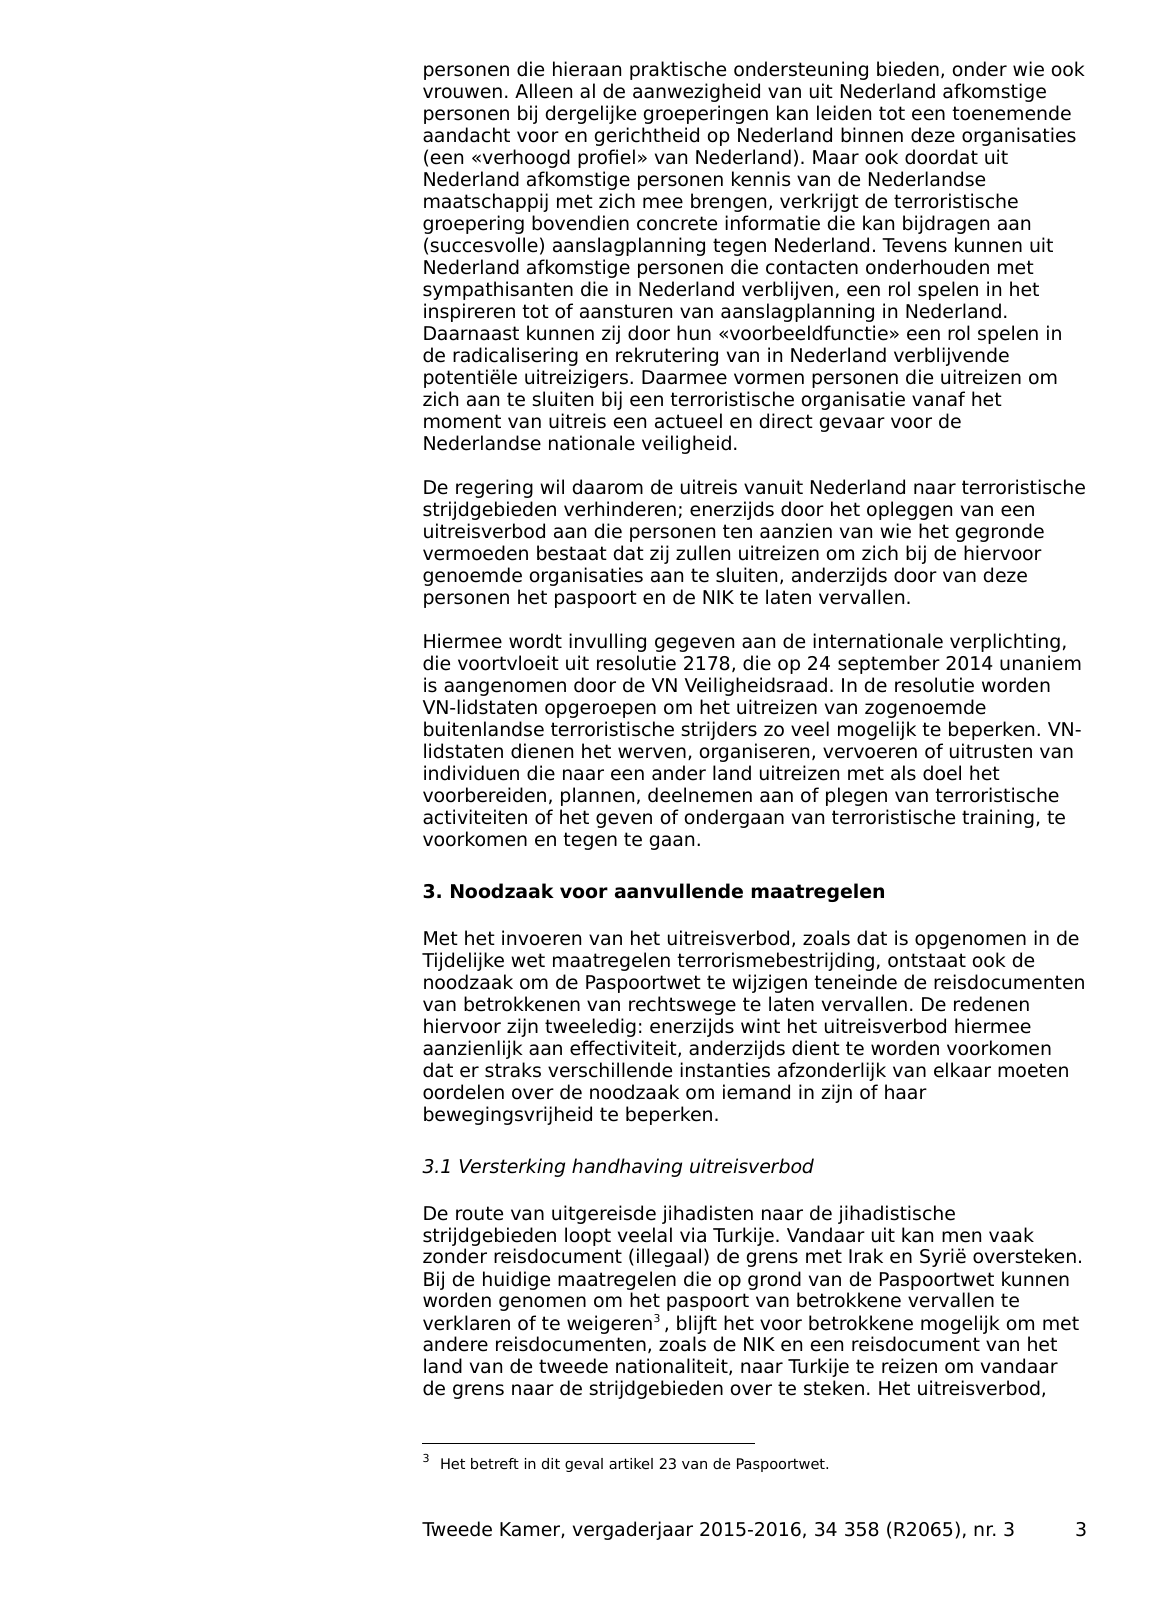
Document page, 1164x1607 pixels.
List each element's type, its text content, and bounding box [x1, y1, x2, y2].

text De route van uitgereisde jihadisten naar de jihadistische strijdgebieden loopt veelal via Turkije. Vandaar uit kan men vaak zonder reisdocument (illegaal) de grens met Irak en Syrië oversteken. Bij de huidige maatregelen die op grond van de Paspoortwet kunnen worden genomen om het paspoort van betrokkene vervallen te verklaren of te weigeren, blijft het voor betrokkene mogelijk om met andere reisdocumenten, zoals de NIK en een reisdocument van het land van de tweede nationaliteit, naar Turkije te reizen om vandaar de grens naar de strijdgebieden over te steken. Het uitreisverbod, [422, 1202, 1087, 1400]
text De regering wil daarom de uitreis vanuit Nederland naar terroristische strijdgebieden verhinderen; enerzijds door het opleggen van een uitreisverbod aan die personen ten aanzien van wie het gegronde vermoeden bestaat dat zij zullen uitreizen om zich bij de hiervoor genoemde organisaties aan te sluiten, anderzijds door van deze personen het paspoort en de NIK te laten vervallen. [422, 477, 1087, 609]
subtitle 3.1 Versterking handhaving uitreisverbod [422, 1156, 1087, 1177]
text Het betreft in dit geval artikel 23 van de Paspoortwet. [422, 1452, 1087, 1474]
text Hiermee wordt invulling gegeven aan de internationale verplichting, die voortvloeit uit resolutie 2178, die op 24 september 2014 unaniem is aangenomen door de VN Veiligheidsraad. In de resolutie worden VN-lidstaten opgeroepen om het uitreizen van zogenoemde buitenlandse terroristische strijders zo veel mogelijk te beperken. VN-lidstaten dienen het werven, organiseren, vervoeren of uitrusten van individuen die naar een ander land uitreizen met als doel het voorbereiden, plannen, deelnemen aan of plegen van terroristische activiteiten of het geven of ondergaan van terroristische training, te voorkomen en tegen te gaan. [422, 631, 1087, 851]
subtitle 3. Noodzaak voor aanvullende maatregelen [422, 881, 1087, 903]
text Met het invoeren van het uitreisverbod, zoals dat is opgenomen in de Tijdelijke wet maatregelen terrorismebestrijding, ontstaat ook de noodzaak om de Paspoortwet te wijzigen teneinde de reisdocumenten van betrokkenen van rechtswege te laten vervallen. De redenen hiervoor zijn tweeledig: enerzijds wint het uitreisverbod hiermee aanzienlijk aan effectiviteit, anderzijds dient te worden voorkomen dat er straks verschillende instanties afzonderlijk van elkaar moeten oordelen over de noodzaak om iemand in zijn of haar bewegingsvrijheid te beperken. [422, 928, 1087, 1126]
text personen die hieraan praktische ondersteuning bieden, onder wie ook vrouwen. Alleen al de aanwezigheid van uit Nederland afkomstige personen bij dergelijke groeperingen kan leiden tot een toenemende aandacht voor en gerichtheid op Nederland binnen deze organisaties (een «verhoogd profiel» van Nederland). Maar ook doordat uit Nederland afkomstige personen kennis van de Nederlandse maatschappij met zich mee brengen, verkrijgt de terroristische groepering bovendien concrete informatie die kan bijdragen aan (succesvolle) aanslagplanning tegen Nederland. Tevens kunnen uit Nederland afkomstige personen die contacten onderhouden met sympathisanten die in Nederland verblijven, een rol spelen in het inspireren tot of aansturen van aanslagplanning in Nederland. Daarnaast kunnen zij door hun «voorbeeldfunctie» een rol spelen in de radicalisering en rekrutering van in Nederland verblijvende potentiële uitreizigers. Daarmee vormen personen die uitreizen om zich aan te sluiten bij een terroristische organisatie vanaf het moment van uitreis een actueel en direct gevaar voor de Nederlandse nationale veiligheid. [422, 59, 1087, 455]
